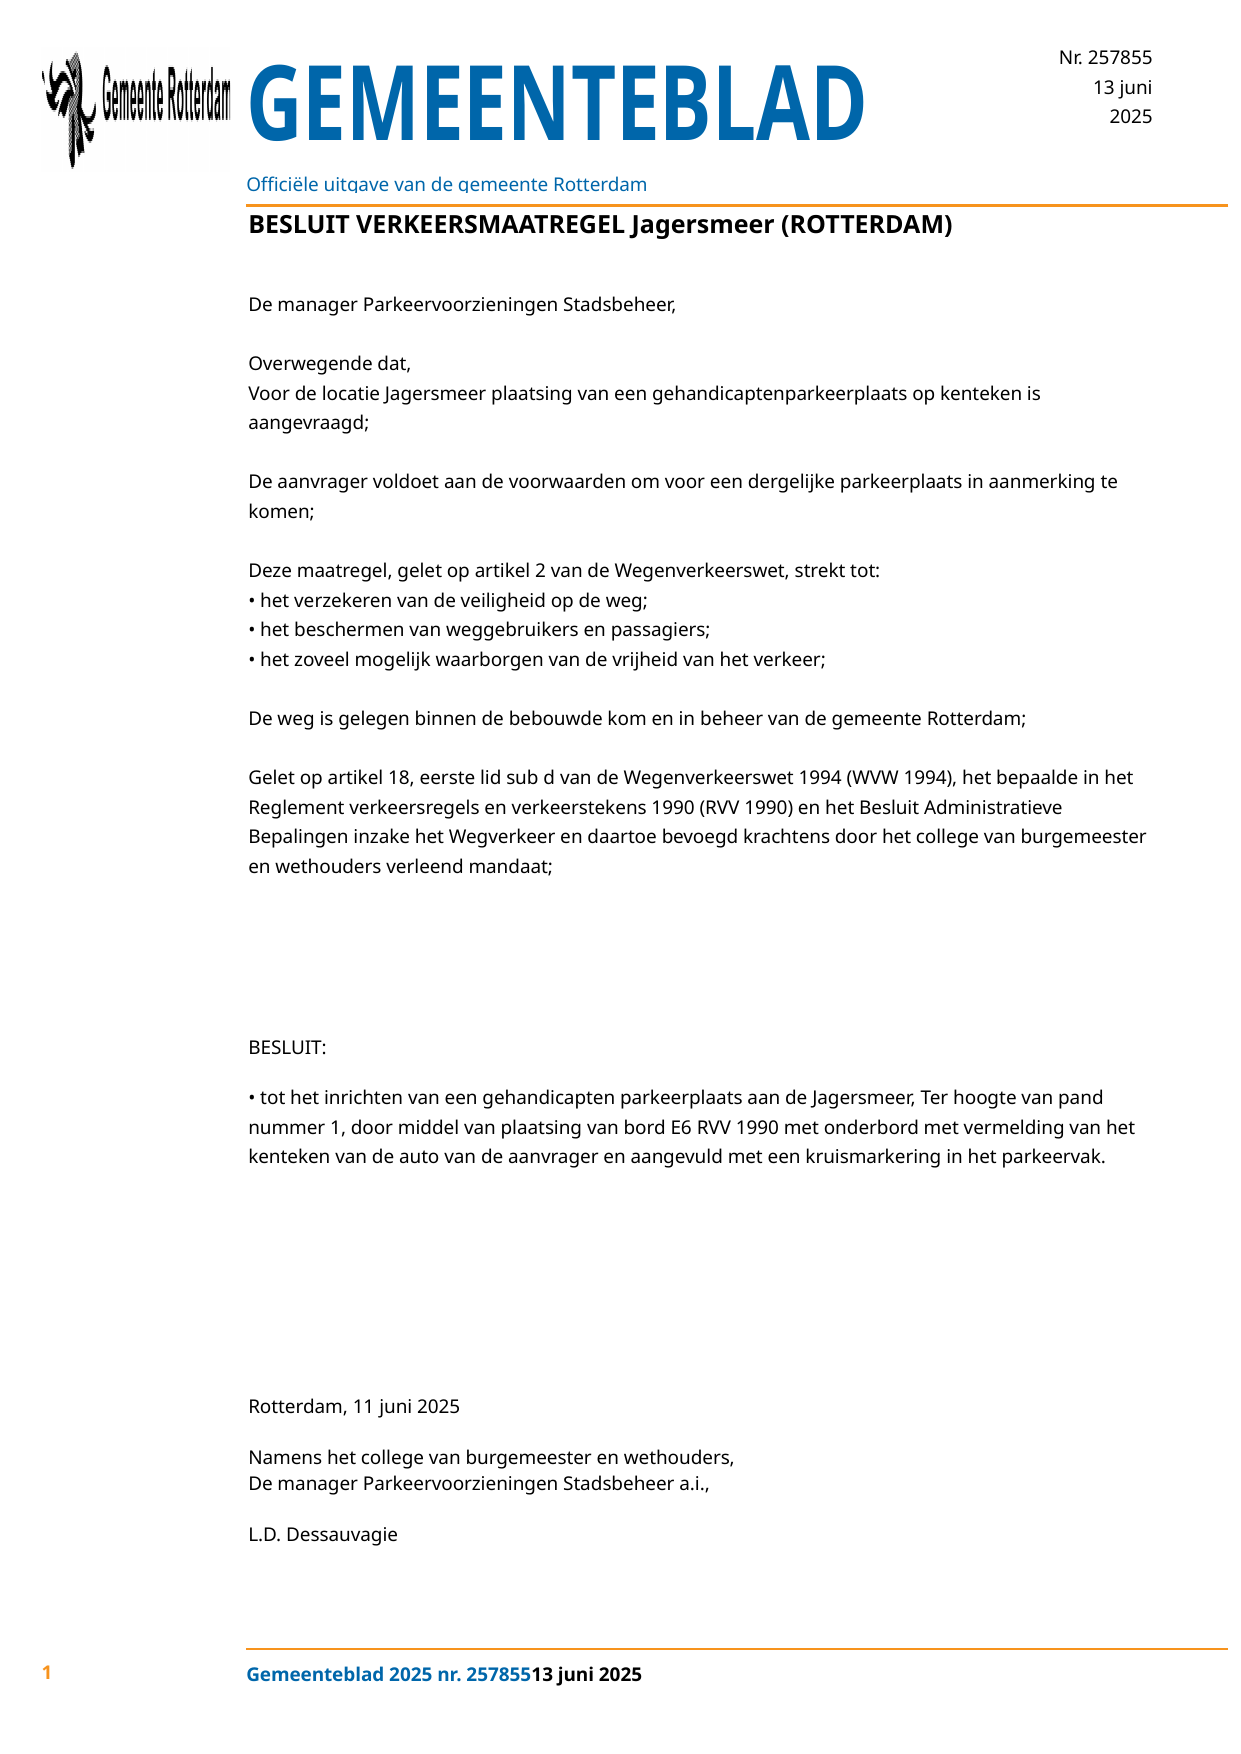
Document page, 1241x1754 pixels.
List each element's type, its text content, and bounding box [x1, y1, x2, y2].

text • het zoveel mogelijk waarborgen van de vrijheid van het verkeer; [248, 646, 1152, 672]
text Rotterdam, 11 juni 2025 [248, 1393, 1152, 1419]
text De aanvrager voldoet aan de voorwaarden om voor een dergelijke parkeerplaats in aanmerking te komen; [248, 468, 1152, 524]
text Namens het college van burgemeester en wethouders, [248, 1444, 1152, 1470]
text • het beschermen van weggebruikers en passagiers; [248, 616, 1152, 642]
text BESLUIT: [248, 1034, 1152, 1060]
text L.D. Dessauvagie [248, 1522, 1152, 1547]
text Gelet op artikel 18, eerste lid sub d van de Wegenverkeerswet 1994 (WVW 1994), het bepaalde in het Reglement verkeersregels en verkeerstekens 1990 (RVV 1990) en het Besluit Administratieve Bepalingen inzake het Wegverkeer en daartoe bevoegd krachtens door het college van burgemeester en wethouders verleend mandaat; [248, 764, 1152, 879]
text De manager Parkeervoorzieningen Stadsbeheer, [248, 291, 1152, 317]
text De weg is gelegen binnen de bebouwde kom en in beheer van de gemeente Rotterdam; [248, 705, 1152, 731]
text Voor de locatie Jagersmeer plaatsing van een gehandicaptenparkeerplaats op kenteken is aangevraagd; [248, 380, 1152, 435]
text Overwegende dat, [248, 350, 1152, 376]
picture [41, 47, 231, 172]
text De manager Parkeervoorzieningen Stadsbeheer a.i., [248, 1470, 1152, 1496]
text BESLUIT VERKEERSMAATREGEL Jagersmeer (ROTTERDAM) [248, 207, 1152, 241]
text • het verzekeren van de veiligheid op de weg; [248, 587, 1152, 613]
text • tot het inrichten van een gehandicapten parkeerplaats aan de Jagersmeer, Ter hoogte van pand nummer 1, door middel van plaatsing van bord E6 RVV 1990 met onderbord met vermelding van het kenteken van de auto van de aanvrager en aangevuld met een kruismarkering in het parkeervak. [248, 1084, 1152, 1169]
text Deze maatregel, gelet op artikel 2 van de Wegenverkeerswet, strekt tot: [248, 557, 1152, 583]
